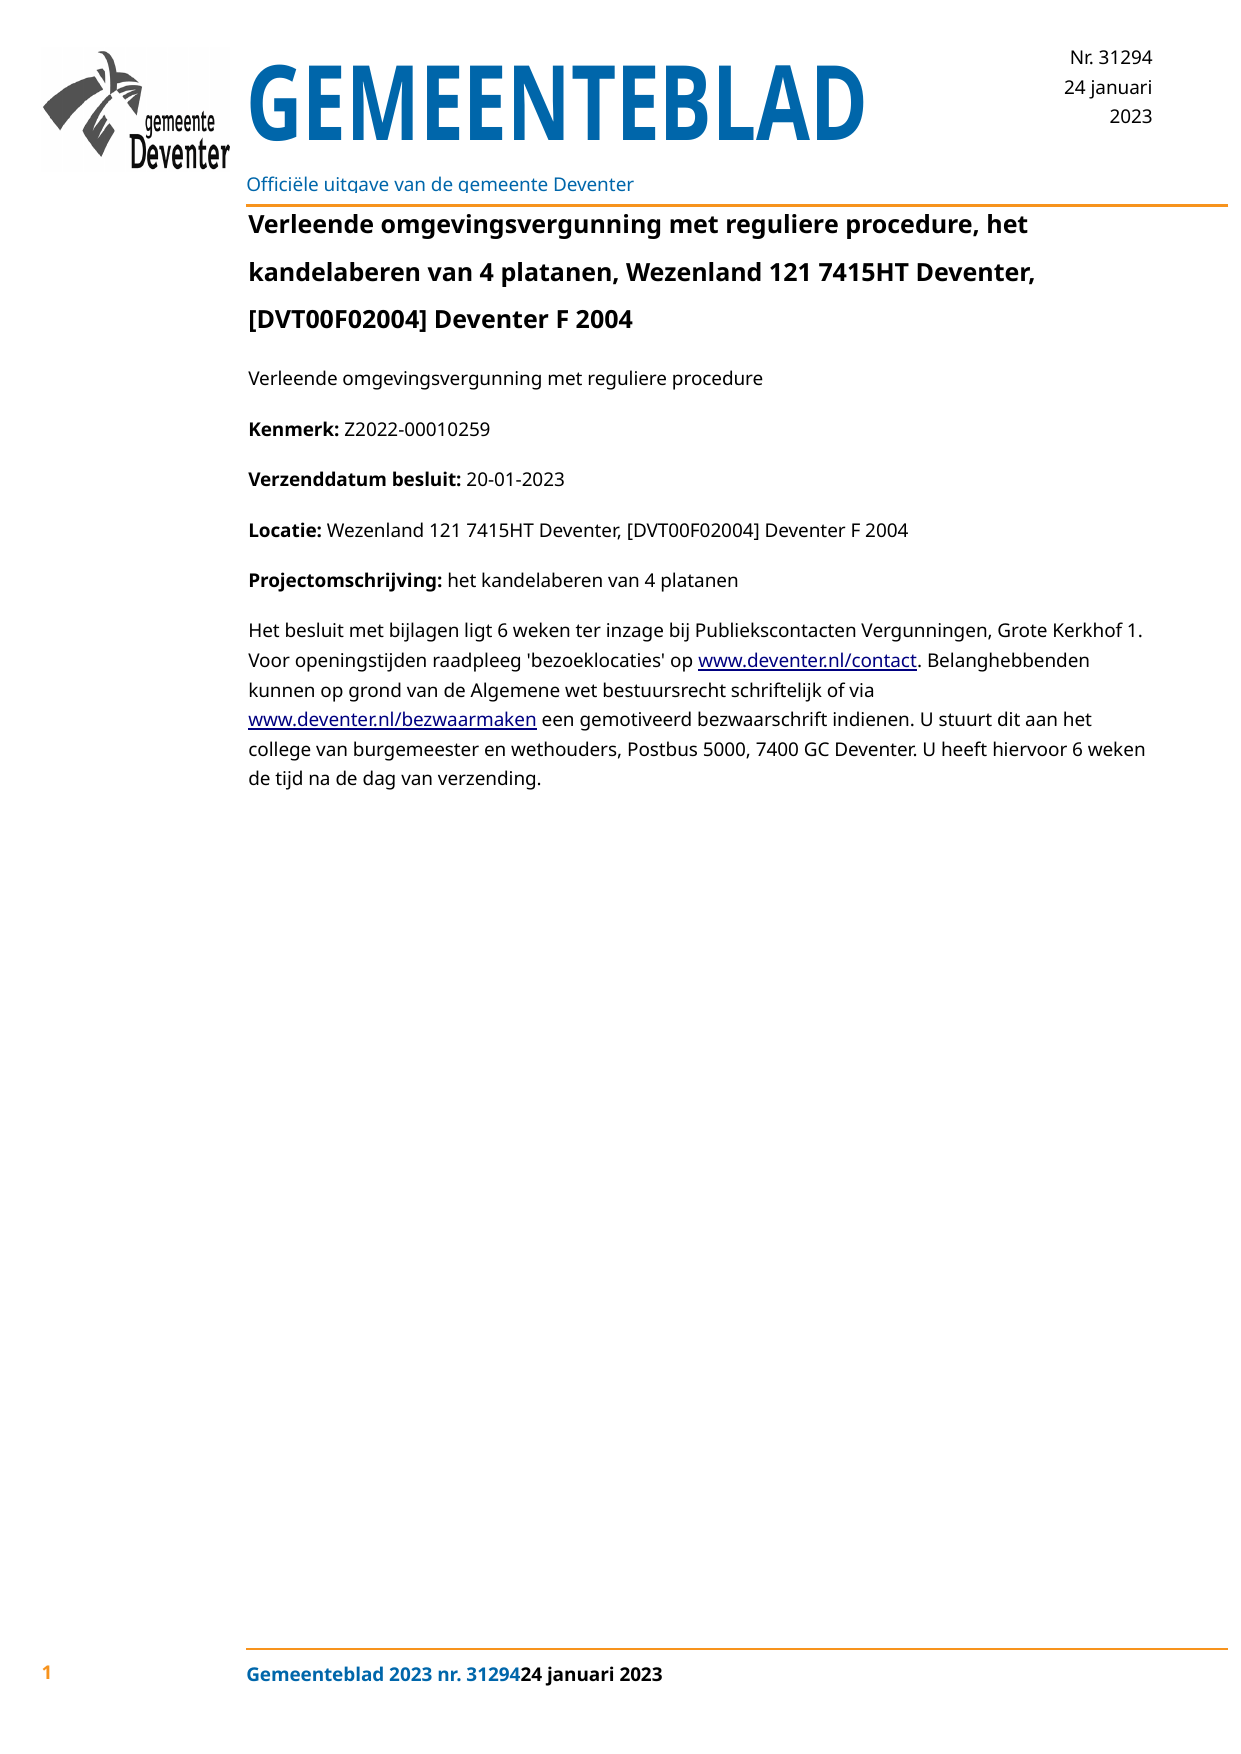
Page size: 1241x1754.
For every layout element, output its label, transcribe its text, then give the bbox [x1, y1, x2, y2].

text Projectomschrijving: het kandelaberen van 4 platanen [248, 567, 1152, 593]
picture [41, 47, 231, 172]
text Verzenddatum besluit: 20-01-2023 [248, 466, 1152, 492]
text Locatie: Wezenland 121 7415HT Deventer, [DVT00F02004] Deventer F 2004 [248, 517, 1152, 542]
text Het besluit met bijlagen ligt 6 weken ter inzage bij Publiekscontacten Vergunningen, Grote Kerkhof 1. Voor openingstijden raadpleeg 'bezoeklocaties' op www.deventer.nl/contact. Belanghebbenden kunnen op grond van de Algemene wet bestuursrecht schriftelijk of via www.deventer.nl/bezwaarmaken een gemotiveerd bezwaarschrift indienen. U stuurt dit aan het college van burgemeester en wethouders, Postbus 5000, 7400 GC Deventer. U heeft hiervoor 6 weken de tijd na de dag van verzending. [248, 618, 1152, 791]
text Kenmerk: Z2022-00010259 [248, 416, 1152, 442]
text Verleende omgevingsvergunning met reguliere procedure, het kandelaberen van 4 platanen, Wezenland 121 7415HT Deventer, [DVT00F02004] Deventer F 2004 [248, 207, 1152, 336]
text Verleende omgevingsvergunning met reguliere procedure [248, 366, 1152, 391]
